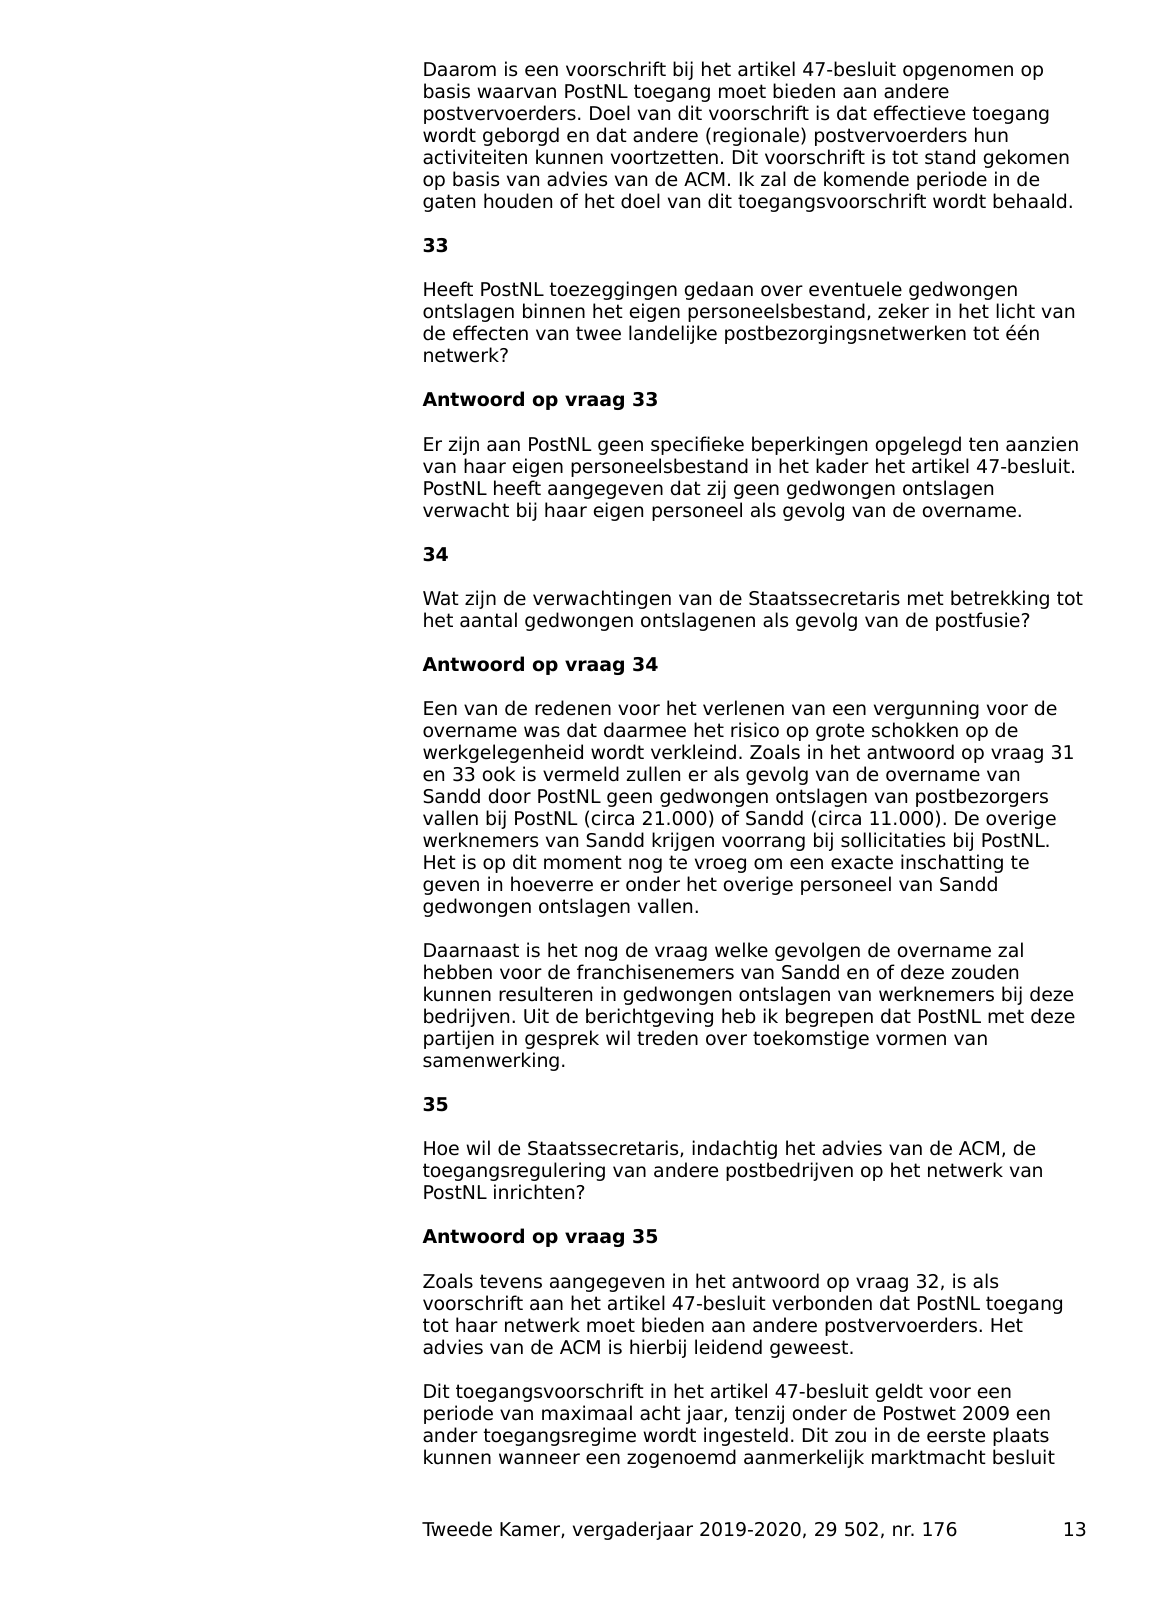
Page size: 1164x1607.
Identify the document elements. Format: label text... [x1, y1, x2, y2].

text Hoe wil de Staatssecretaris, indachtig het advies van de ACM, de toegangsregulering van andere postbedrijven op het netwerk van PostNL inrichten? [422, 1138, 1087, 1204]
subtitle Antwoord op vraag 33 [422, 389, 1087, 411]
subtitle Antwoord op vraag 34 [422, 654, 1087, 676]
text Wat zijn de verwachtingen van de Staatssecretaris met betrekking tot het aantal gedwongen ontslagenen als gevolg van de postfusie? [422, 588, 1087, 632]
subtitle 35 [422, 1094, 1087, 1116]
text Zoals tevens aangegeven in het antwoord op vraag 32, is als voorschrift aan het artikel 47-besluit verbonden dat PostNL toegang tot haar netwerk moet bieden aan andere postvervoerders. Het advies van de ACM is hierbij leidend geweest. [422, 1271, 1087, 1358]
text Een van de redenen voor het verlenen van een vergunning voor de overname was dat daarmee het risico op grote schokken op de werkgelegenheid wordt verkleind. Zoals in het antwoord op vraag 31 en 33 ook is vermeld zullen er als gevolg van de overname van Sandd door PostNL geen gedwongen ontslagen van postbezorgers vallen bij PostNL (circa 21.000) of Sandd (circa 11.000). De overige werknemers van Sandd krijgen voorrang bij sollicitaties bij PostNL. Het is op dit moment nog te vroeg om een exacte inschatting te geven in hoeverre er onder het overige personeel van Sandd gedwongen ontslagen vallen. [422, 698, 1087, 918]
subtitle Antwoord op vraag 35 [422, 1226, 1087, 1248]
text Daarnaast is het nog de vraag welke gevolgen de overname zal hebben voor de franchisenemers van Sandd en of deze zouden kunnen resulteren in gedwongen ontslagen van werknemers bij deze bedrijven. Uit de berichtgeving heb ik begrepen dat PostNL met deze partijen in gesprek wil treden over toekomstige vormen van samenwerking. [422, 940, 1087, 1072]
subtitle 34 [422, 544, 1087, 566]
text Daarom is een voorschrift bij het artikel 47-besluit opgenomen op basis waarvan PostNL toegang moet bieden aan andere postvervoerders. Doel van dit voorschrift is dat effectieve toegang wordt geborgd en dat andere (regionale) postvervoerders hun activiteiten kunnen voortzetten. Dit voorschrift is tot stand gekomen op basis van advies van de ACM. Ik zal de komende periode in de gaten houden of het doel van dit toegangsvoorschrift wordt behaald. [422, 59, 1087, 213]
text Er zijn aan PostNL geen specifieke beperkingen opgelegd ten aanzien van haar eigen personeelsbestand in het kader het artikel 47-besluit. PostNL heeft aangegeven dat zij geen gedwongen ontslagen verwacht bij haar eigen personeel als gevolg van de overname. [422, 433, 1087, 521]
text Heeft PostNL toezeggingen gedaan over eventuele gedwongen ontslagen binnen het eigen personeelsbestand, zeker in het licht van de effecten van twee landelijke postbezorgingsnetwerken tot één netwerk? [422, 279, 1087, 367]
subtitle 33 [422, 235, 1087, 257]
text Dit toegangsvoorschrift in het artikel 47-besluit geldt voor een periode van maximaal acht jaar, tenzij onder de Postwet 2009 een ander toegangsregime wordt ingesteld. Dit zou in de eerste plaats kunnen wanneer een zogenoemd aanmerkelijk marktmacht besluit [422, 1381, 1087, 1469]
